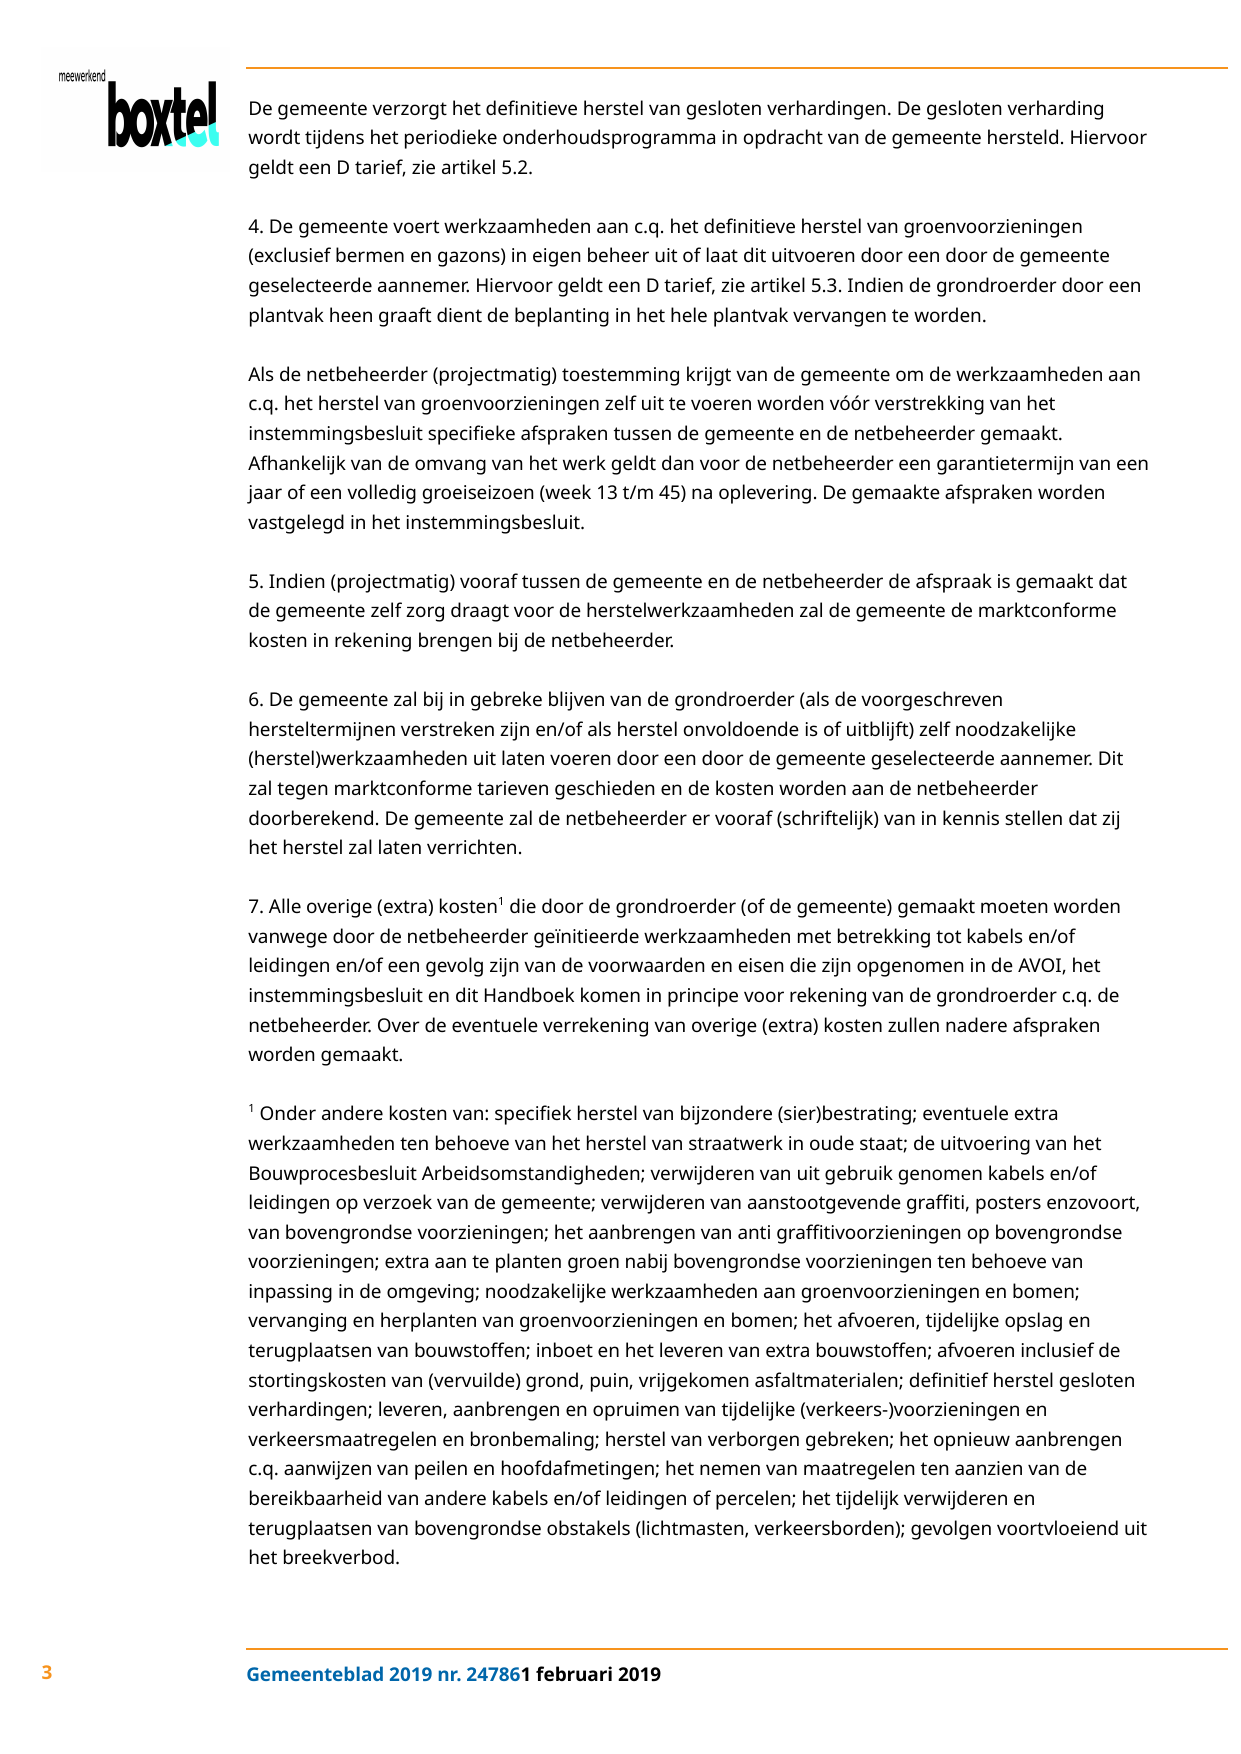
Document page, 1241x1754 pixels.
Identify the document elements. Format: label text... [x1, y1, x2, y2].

text 6. De gemeente zal bij in gebreke blijven van de grondroerder (als de voorgeschreven hersteltermijnen verstreken zijn en/of als herstel onvoldoende is of uitblijft) zelf noodzakelijke (herstel)werkzaamheden uit laten voeren door een door de gemeente geselecteerde aannemer. Dit zal tegen marktconforme tarieven geschieden en de kosten worden aan de netbeheerder doorberekend. De gemeente zal de netbeheerder er vooraf (schriftelijk) van in kennis stellen dat zij het herstel zal laten verrichten. [248, 686, 1152, 860]
text 7. Alle overige (extra) kosten1 die door de grondroerder (of de gemeente) gemaakt moeten worden vanwege door de netbeheerder geïnitieerde werkzaamheden met betrekking tot kabels en/of leidingen en/of een gevolg zijn van de voorwaarden en eisen die zijn opgenomen in de AVOI, het instemmingsbesluit en dit Handboek komen in principe voor rekening van de grondroerder c.q. de netbeheerder. Over de eventuele verrekening van overige (extra) kosten zullen nadere afspraken worden gemaakt. [248, 893, 1152, 1067]
text 1 Onder andere kosten van: specifiek herstel van bijzondere (sier)bestrating; eventuele extra werkzaamheden ten behoeve van het herstel van straatwerk in oude staat; de uitvoering van het Bouwprocesbesluit Arbeidsomstandigheden; verwijderen van uit gebruik genomen kabels en/of leidingen op verzoek van de gemeente; verwijderen van aanstootgevende graffiti, posters enzovoort, van bovengrondse voorzieningen; het aanbrengen van anti graffitivoorzieningen op bovengrondse voorzieningen; extra aan te planten groen nabij bovengrondse voorzieningen ten behoeve van inpassing in de omgeving; noodzakelijke werkzaamheden aan groenvoorzieningen en bomen; vervanging en herplanten van groenvoorzieningen en bomen; het afvoeren, tijdelijke opslag en terugplaatsen van bouwstoffen; inboet en het leveren van extra bouwstoffen; afvoeren inclusief de stortingskosten van (vervuilde) grond, puin, vrijgekomen asfaltmaterialen; definitief herstel gesloten verhardingen; leveren, aanbrengen en opruimen van tijdelijke (verkeers-)voorzieningen en verkeersmaatregelen en bronbemaling; herstel van verborgen gebreken; het opnieuw aanbrengen c.q. aanwijzen van peilen en hoofdafmetingen; het nemen van maatregelen ten aanzien van de bereikbaarheid van andere kabels en/of leidingen of percelen; het tijdelijk verwijderen en terugplaatsen van bovengrondse obstakels (lichtmasten, verkeersborden); gevolgen voortvloeiend uit het breekverbod. [248, 1101, 1152, 1570]
text De gemeente verzorgt het definitieve herstel van gesloten verhardingen. De gesloten verharding wordt tijdens het periodieke onderhoudsprogramma in opdracht van de gemeente hersteld. Hiervoor geldt een D tarief, zie artikel 5.2. [248, 95, 1152, 180]
text 5. Indien (projectmatig) vooraf tussen de gemeente en de netbeheerder de afspraak is gemaakt dat de gemeente zelf zorg draagt voor de herstelwerkzaamheden zal de gemeente de marktconforme kosten in rekening brengen bij de netbeheerder. [248, 568, 1152, 653]
text 4. De gemeente voert werkzaamheden aan c.q. het definitieve herstel van groenvoorzieningen (exclusief bermen en gazons) in eigen beheer uit of laat dit uitvoeren door een door de gemeente geselecteerde aannemer. Hiervoor geldt een D tarief, zie artikel 5.3. Indien de grondroerder door een plantvak heen graaft dient de beplanting in het hele plantvak vervangen te worden. [248, 213, 1152, 328]
picture [41, 47, 231, 172]
text Als de netbeheerder (projectmatig) toestemming krijgt van de gemeente om de werkzaamheden aan c.q. het herstel van groenvoorzieningen zelf uit te voeren worden vóór verstrekking van het instemmingsbesluit specifieke afspraken tussen de gemeente en de netbeheerder gemaakt. Afhankelijk van de omvang van het werk geldt dan voor de netbeheerder een garantietermijn van een jaar of een volledig groeiseizoen (week 13 t/m 45) na oplevering. De gemaakte afspraken worden vastgelegd in het instemmingsbesluit. [248, 361, 1152, 535]
